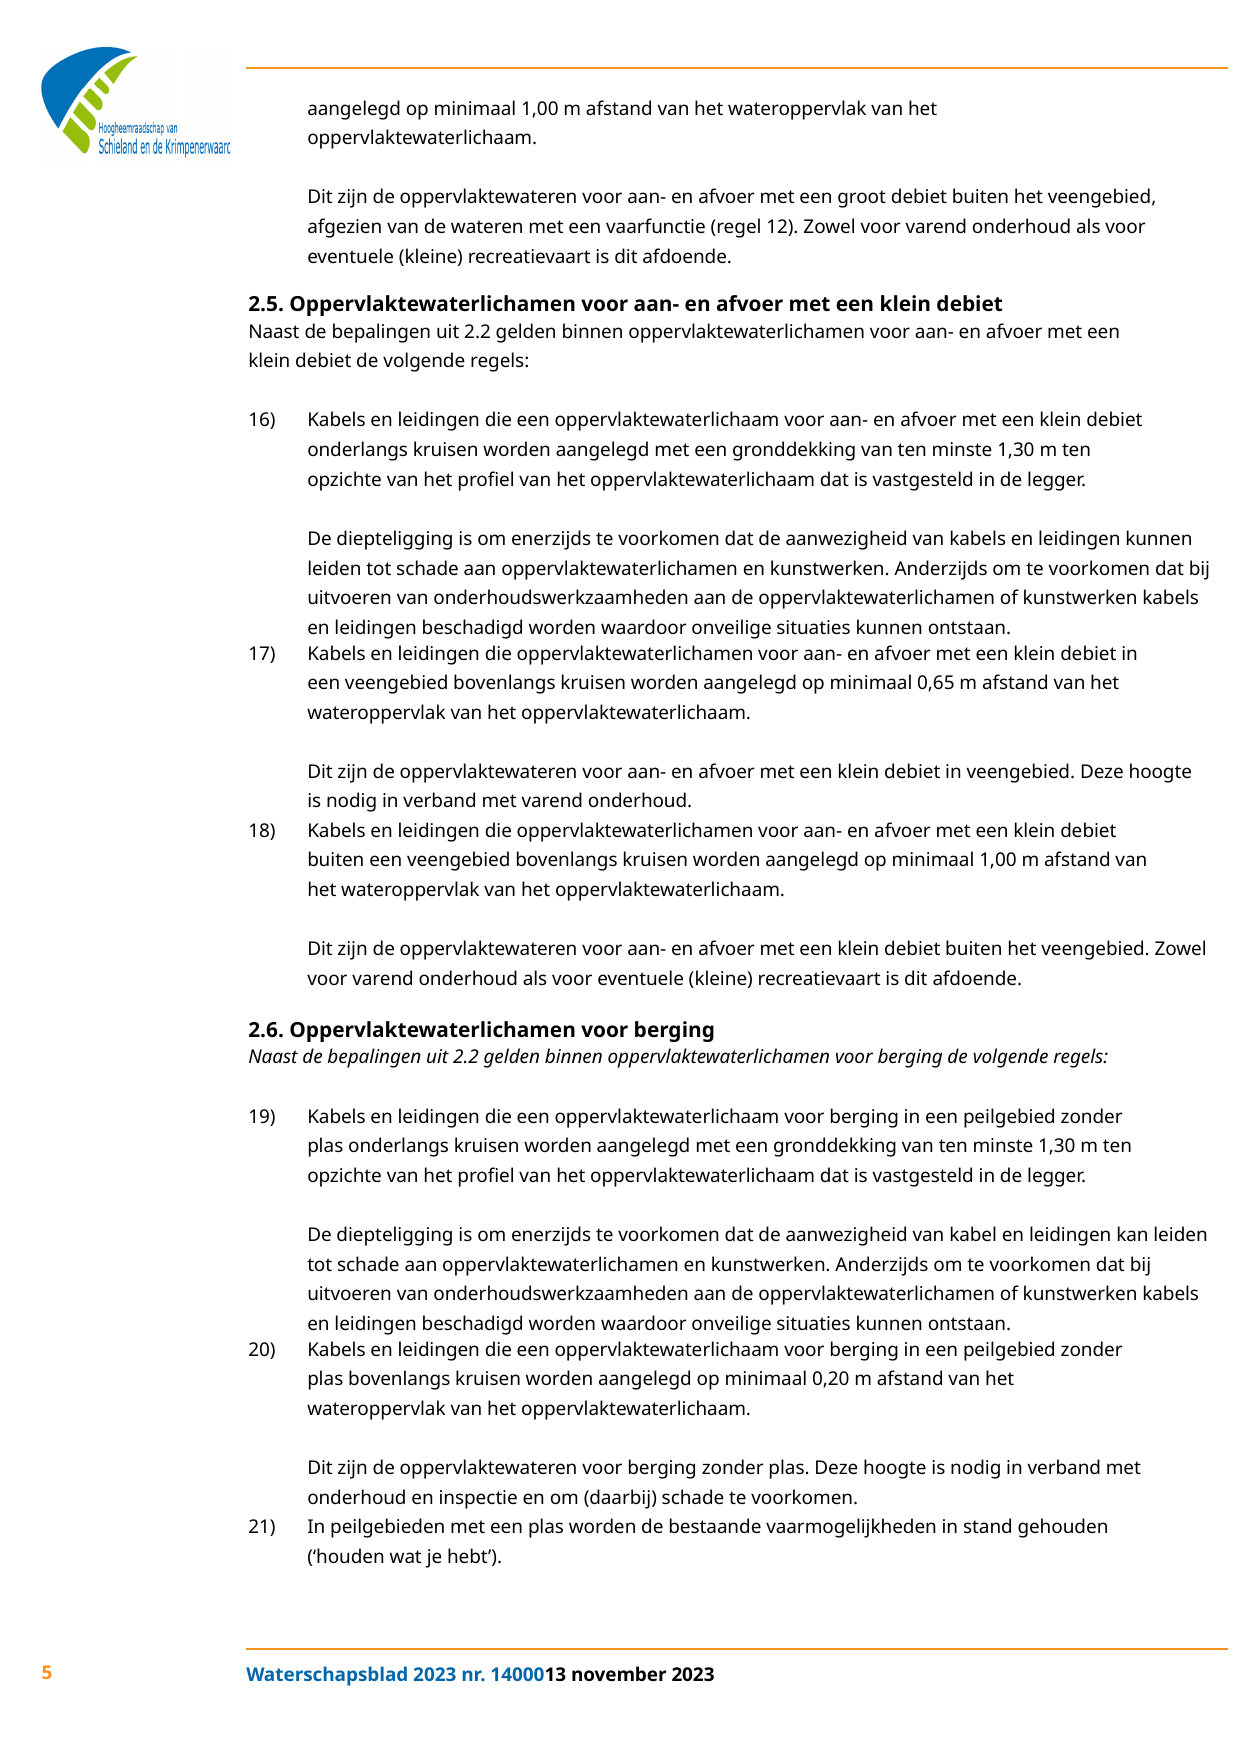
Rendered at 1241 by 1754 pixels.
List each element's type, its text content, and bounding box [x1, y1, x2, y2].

text Naast de bepalingen uit 2.2 gelden binnen oppervlaktewaterlichamen voor berging de volgende regels: [248, 1044, 1152, 1069]
list aangelegd op minimaal 1,00 m afstand van het wateroppervlak van het oppervlaktewaterlichaam. [248, 95, 1152, 150]
list Kabels en leidingen die oppervlaktewaterlichamen voor aan- en afvoer met een klein debiet buiten een veengebied bovenlangs kruisen worden aangelegd op minimaal 1,00 m afstand van het wateroppervlak van het oppervlaktewaterlichaam. [248, 817, 1152, 902]
list Kabels en leidingen die een oppervlaktewaterlichaam voor berging in een peilgebied zonder plas bovenlangs kruisen worden aangelegd op minimaal 0,20 m afstand van het wateroppervlak van het oppervlaktewaterlichaam. [248, 1336, 1152, 1421]
table_header Dit zijn de oppervlaktewateren voor aan- en afvoer met een groot debiet buiten het veengebied, afgezien van de wateren met een vaarfunctie (regel 12). Zowel voor varend onderhoud als voor eventuele (kleine) recreatievaart is dit afdoende. [307, 184, 1211, 268]
table_header De diepteligging is om enerzijds te voorkomen dat de aanwezigheid van kabel en leidingen kan leiden tot schade aan oppervlaktewaterlichamen en kunstwerken. Anderzijds om te voorkomen dat bij uitvoeren van onderhoudswerkzaamheden aan de oppervlaktewaterlichamen of kunstwerken kabels en leidingen beschadigd worden waardoor onveilige situaties kunnen ontstaan. [307, 1221, 1211, 1336]
text 2.5. Oppervlaktewaterlichamen voor aan- en afvoer met een klein debiet [248, 289, 1152, 318]
table_header Dit zijn de oppervlaktewateren voor aan- en afvoer met een klein debiet in veengebied. Deze hoogte is nodig in verband met varend onderhoud. [307, 758, 1211, 813]
list Kabels en leidingen die een oppervlaktewaterlichaam voor berging in een peilgebied zonder plas onderlangs kruisen worden aangelegd met een gronddekking van ten minste 1,30 m ten opzichte van het profiel van het oppervlaktewaterlichaam dat is vastgesteld in de legger. [248, 1103, 1152, 1188]
table_header Dit zijn de oppervlaktewateren voor aan- en afvoer met een klein debiet buiten het veengebied. Zowel voor varend onderhoud als voor eventuele (kleine) recreatievaart is dit afdoende. [307, 936, 1211, 991]
list In peilgebieden met een plas worden de bestaande vaarmogelijkheden in stand gehouden (‘houden wat je hebt’). [248, 1513, 1152, 1569]
text Naast de bepalingen uit 2.2 gelden binnen oppervlaktewaterlichamen voor aan- en afvoer met een klein debiet de volgende regels: [248, 318, 1152, 373]
list Kabels en leidingen die een oppervlaktewaterlichaam voor aan- en afvoer met een klein debiet onderlangs kruisen worden aangelegd met een gronddekking van ten minste 1,30 m ten opzichte van het profiel van het oppervlaktewaterlichaam dat is vastgesteld in de legger. [248, 407, 1152, 492]
text 2.6. Oppervlaktewaterlichamen voor berging [248, 1015, 1152, 1044]
picture [41, 47, 231, 172]
list Kabels en leidingen die oppervlaktewaterlichamen voor aan- en afvoer met een klein debiet in een veengebied bovenlangs kruisen worden aangelegd op minimaal 0,65 m afstand van het wateroppervlak van het oppervlaktewaterlichaam. [248, 640, 1152, 724]
table_header Dit zijn de oppervlaktewateren voor berging zonder plas. Deze hoogte is nodig in verband met onderhoud en inspectie en om (daarbij) schade te voorkomen. [307, 1454, 1211, 1510]
table_header De diepteligging is om enerzijds te voorkomen dat de aanwezigheid van kabels en leidingen kunnen leiden tot schade aan oppervlaktewaterlichamen en kunstwerken. Anderzijds om te voorkomen dat bij uitvoeren van onderhoudswerkzaamheden aan de oppervlaktewaterlichamen of kunstwerken kabels en leidingen beschadigd worden waardoor onveilige situaties kunnen ontstaan. [307, 525, 1211, 639]
